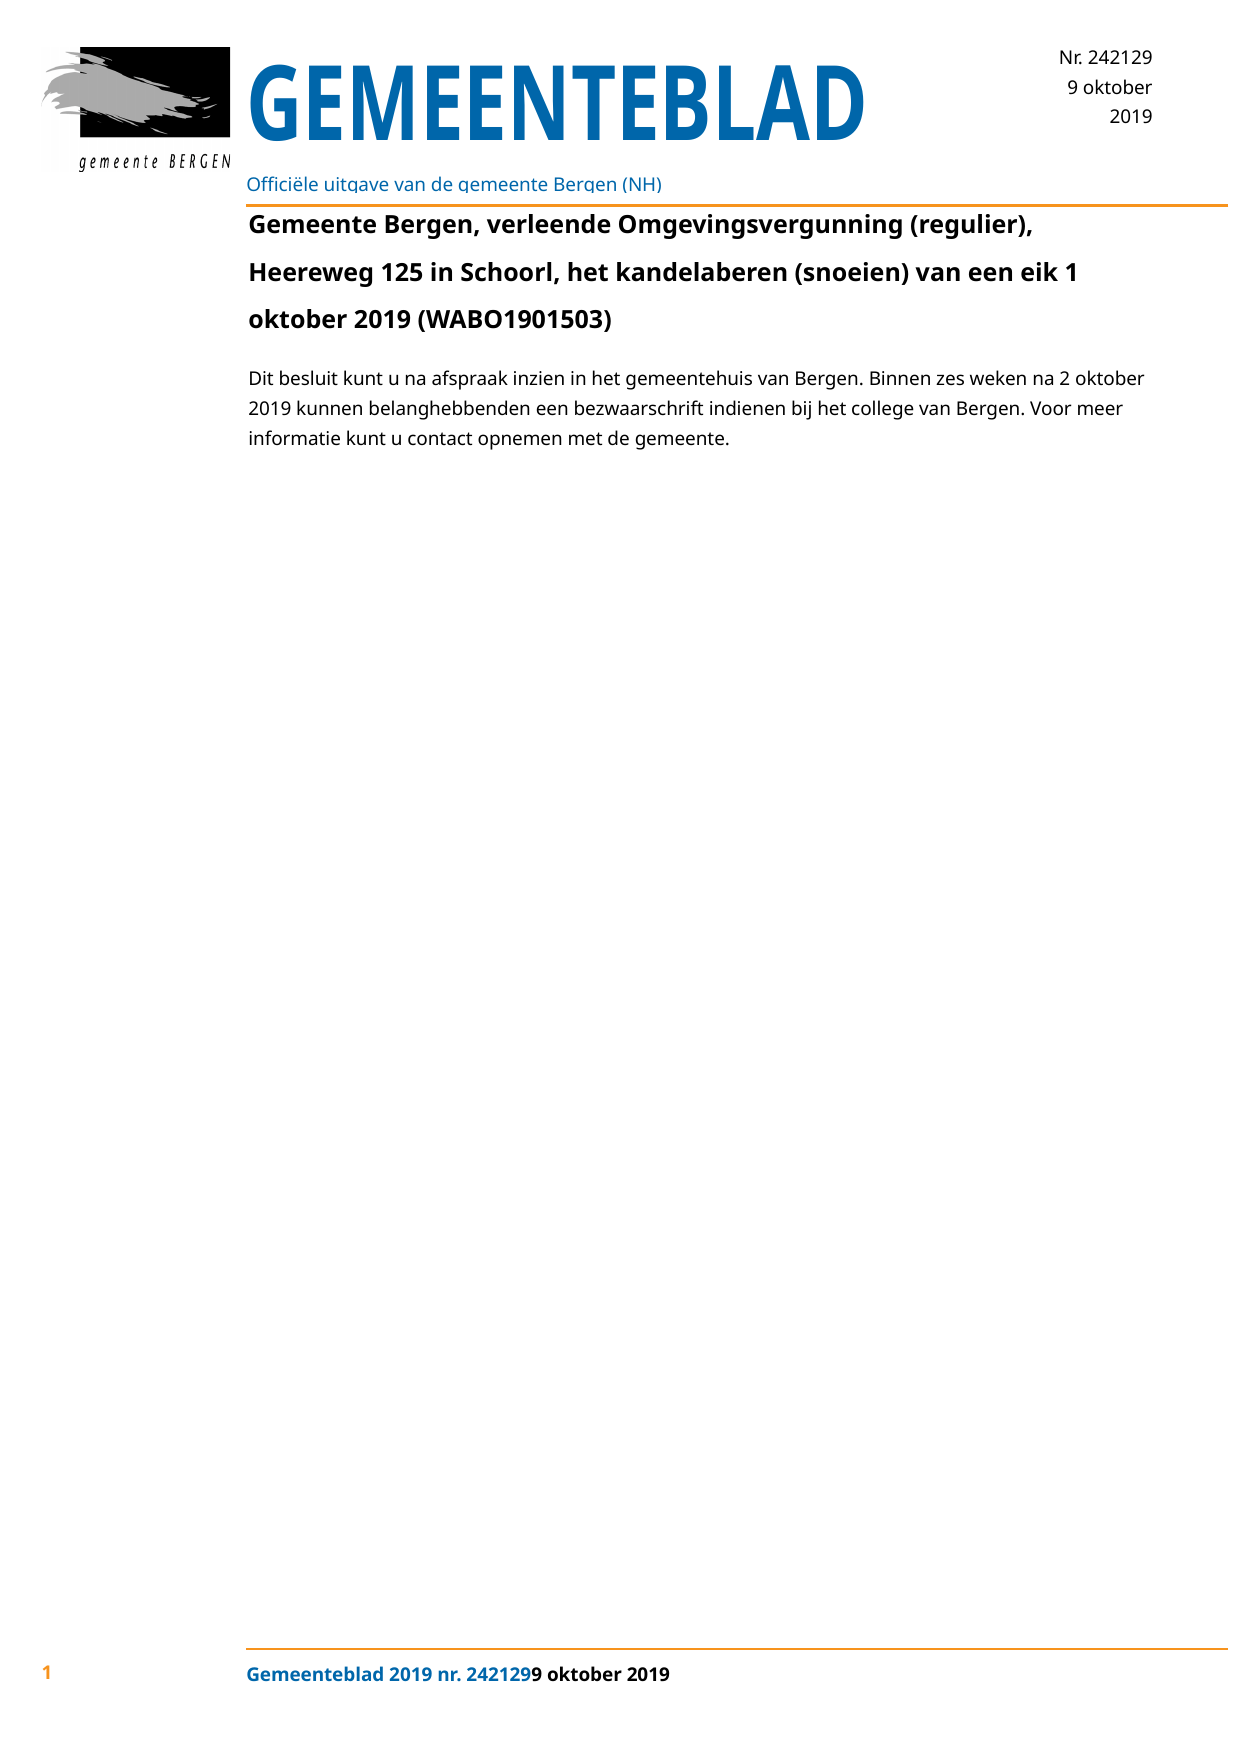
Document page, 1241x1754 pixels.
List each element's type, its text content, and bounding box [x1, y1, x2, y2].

text Dit besluit kunt u na afspraak inzien in het gemeentehuis van Bergen. Binnen zes weken na 2 oktober 2019 kunnen belanghebbenden een bezwaarschrift indienen bij het college van Bergen. Voor meer informatie kunt u contact opnemen met de gemeente. [248, 366, 1152, 450]
text Gemeente Bergen, verleende Omgevingsvergunning (regulier), Heereweg 125 in Schoorl, het kandelaberen (snoeien) van een eik 1 oktober 2019 (WABO1901503) [248, 207, 1152, 336]
picture [41, 47, 231, 172]
